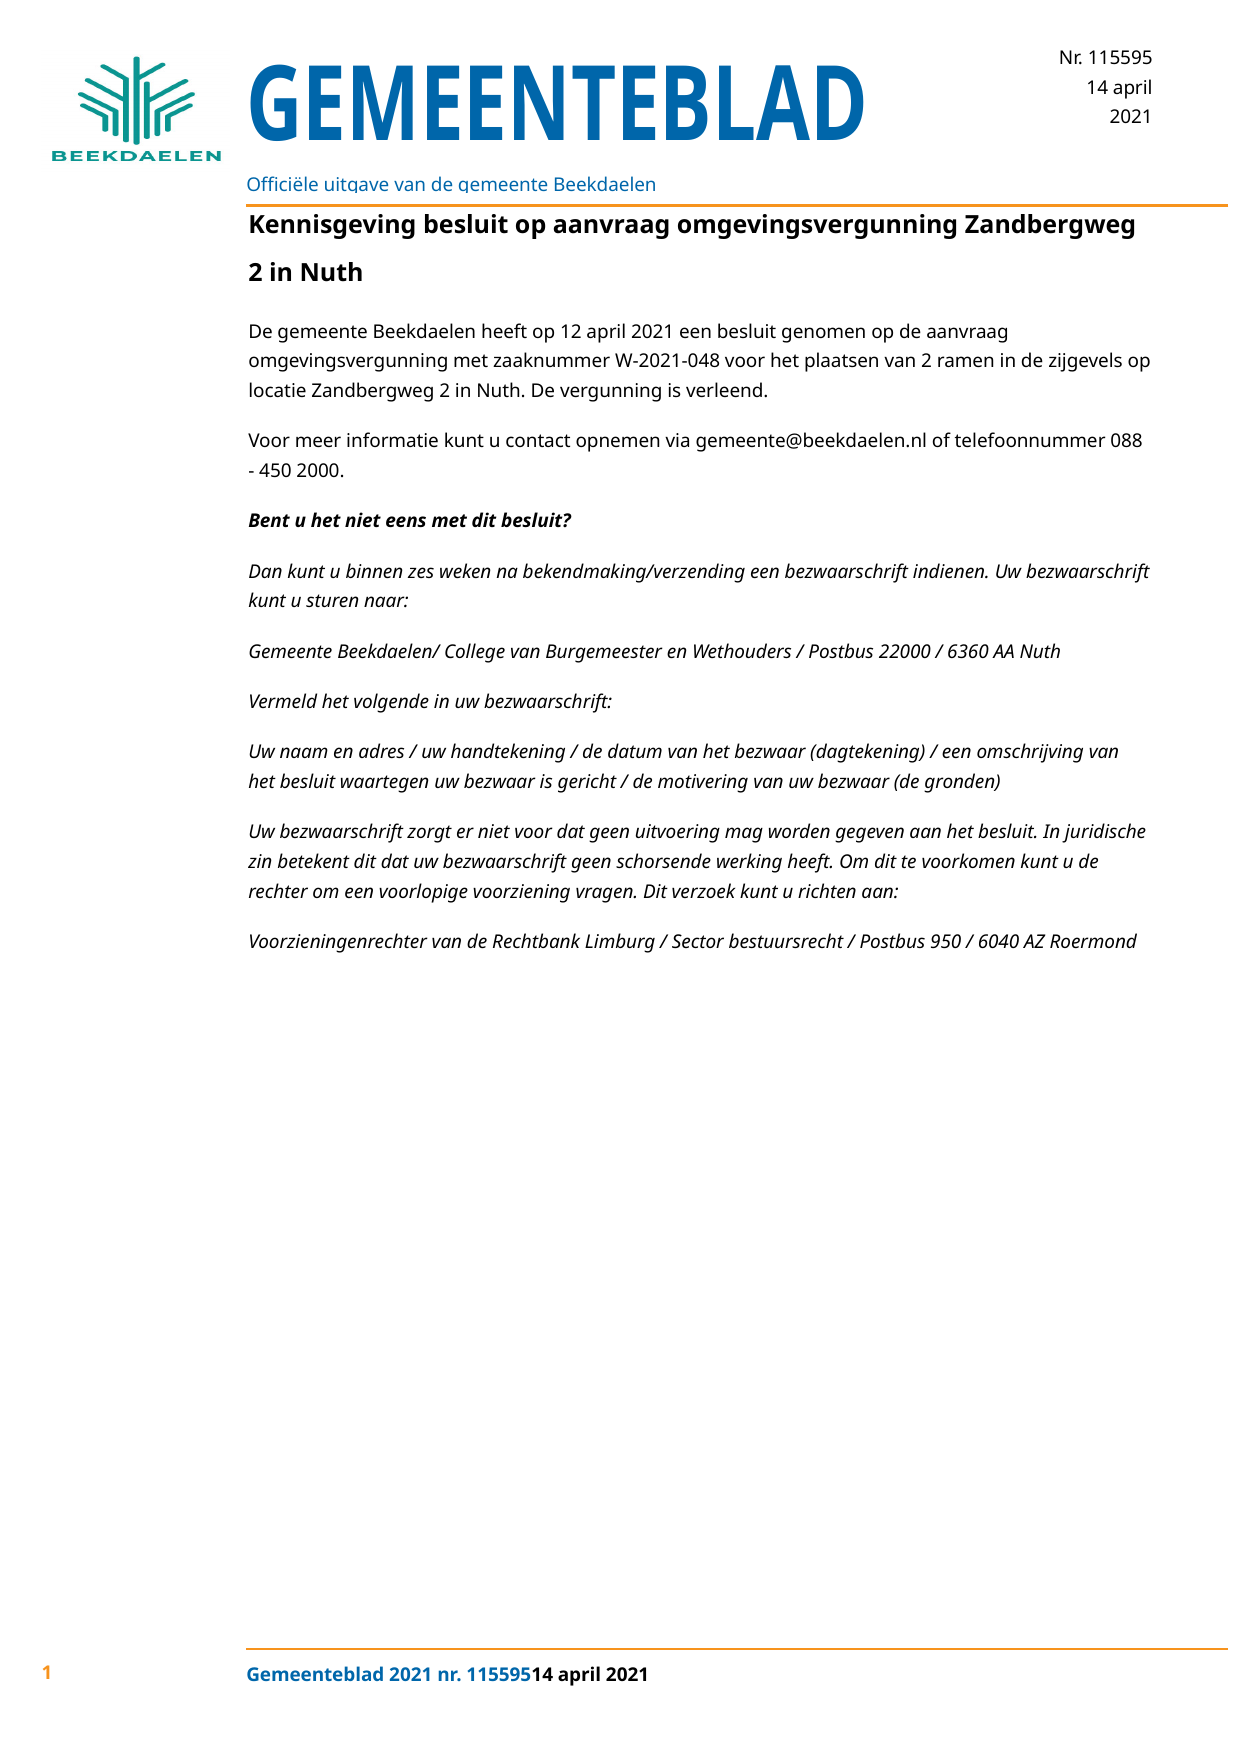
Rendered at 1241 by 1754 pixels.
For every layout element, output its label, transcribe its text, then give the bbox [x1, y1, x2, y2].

text Vermeld het volgende in uw bezwaarschrift: [248, 688, 1152, 714]
text De gemeente Beekdaelen heeft op 12 april 2021 een besluit genomen op de aanvraag omgevingsvergunning met zaaknummer W-2021-048 voor het plaatsen van 2 ramen in de zijgevels op locatie Zandbergweg 2 in Nuth. De vergunning is verleend. [248, 318, 1152, 403]
text Gemeente Beekdaelen/ College van Burgemeester en Wethouders / Postbus 22000 / 6360 AA Nuth [248, 638, 1152, 664]
text Dan kunt u binnen zes weken na bekendmaking/verzending een bezwaarschrift indienen. Uw bezwaarschrift kunt u sturen naar: [248, 558, 1152, 613]
text Uw bezwaarschrift zorgt er niet voor dat geen uitvoering mag worden gegeven aan het besluit. In juridische zin betekent dit dat uw bezwaarschrift geen schorsende werking heeft. Om dit te voorkomen kunt u de rechter om een voorlopige voorziening vragen. Dit verzoek kunt u richten aan: [248, 819, 1152, 904]
text Uw naam en adres / uw handtekening / de datum van het bezwaar (dagtekening) / een omschrijving van het besluit waartegen uw bezwaar is gericht / de motivering van uw bezwaar (de gronden) [248, 739, 1152, 794]
text Kennisgeving besluit op aanvraag omgevingsvergunning Zandbergweg 2 in Nuth [248, 207, 1152, 288]
picture [41, 47, 231, 172]
text Voorzieningenrechter van de Rechtbank Limburg / Sector bestuursrecht / Postbus 950 / 6040 AZ Roermond [248, 928, 1152, 954]
text Bent u het niet eens met dit besluit? [248, 507, 1152, 533]
text Voor meer informatie kunt u contact opnemen via gemeente@beekdaelen.nl of telefoonnummer 088 - 450 2000. [248, 427, 1152, 483]
